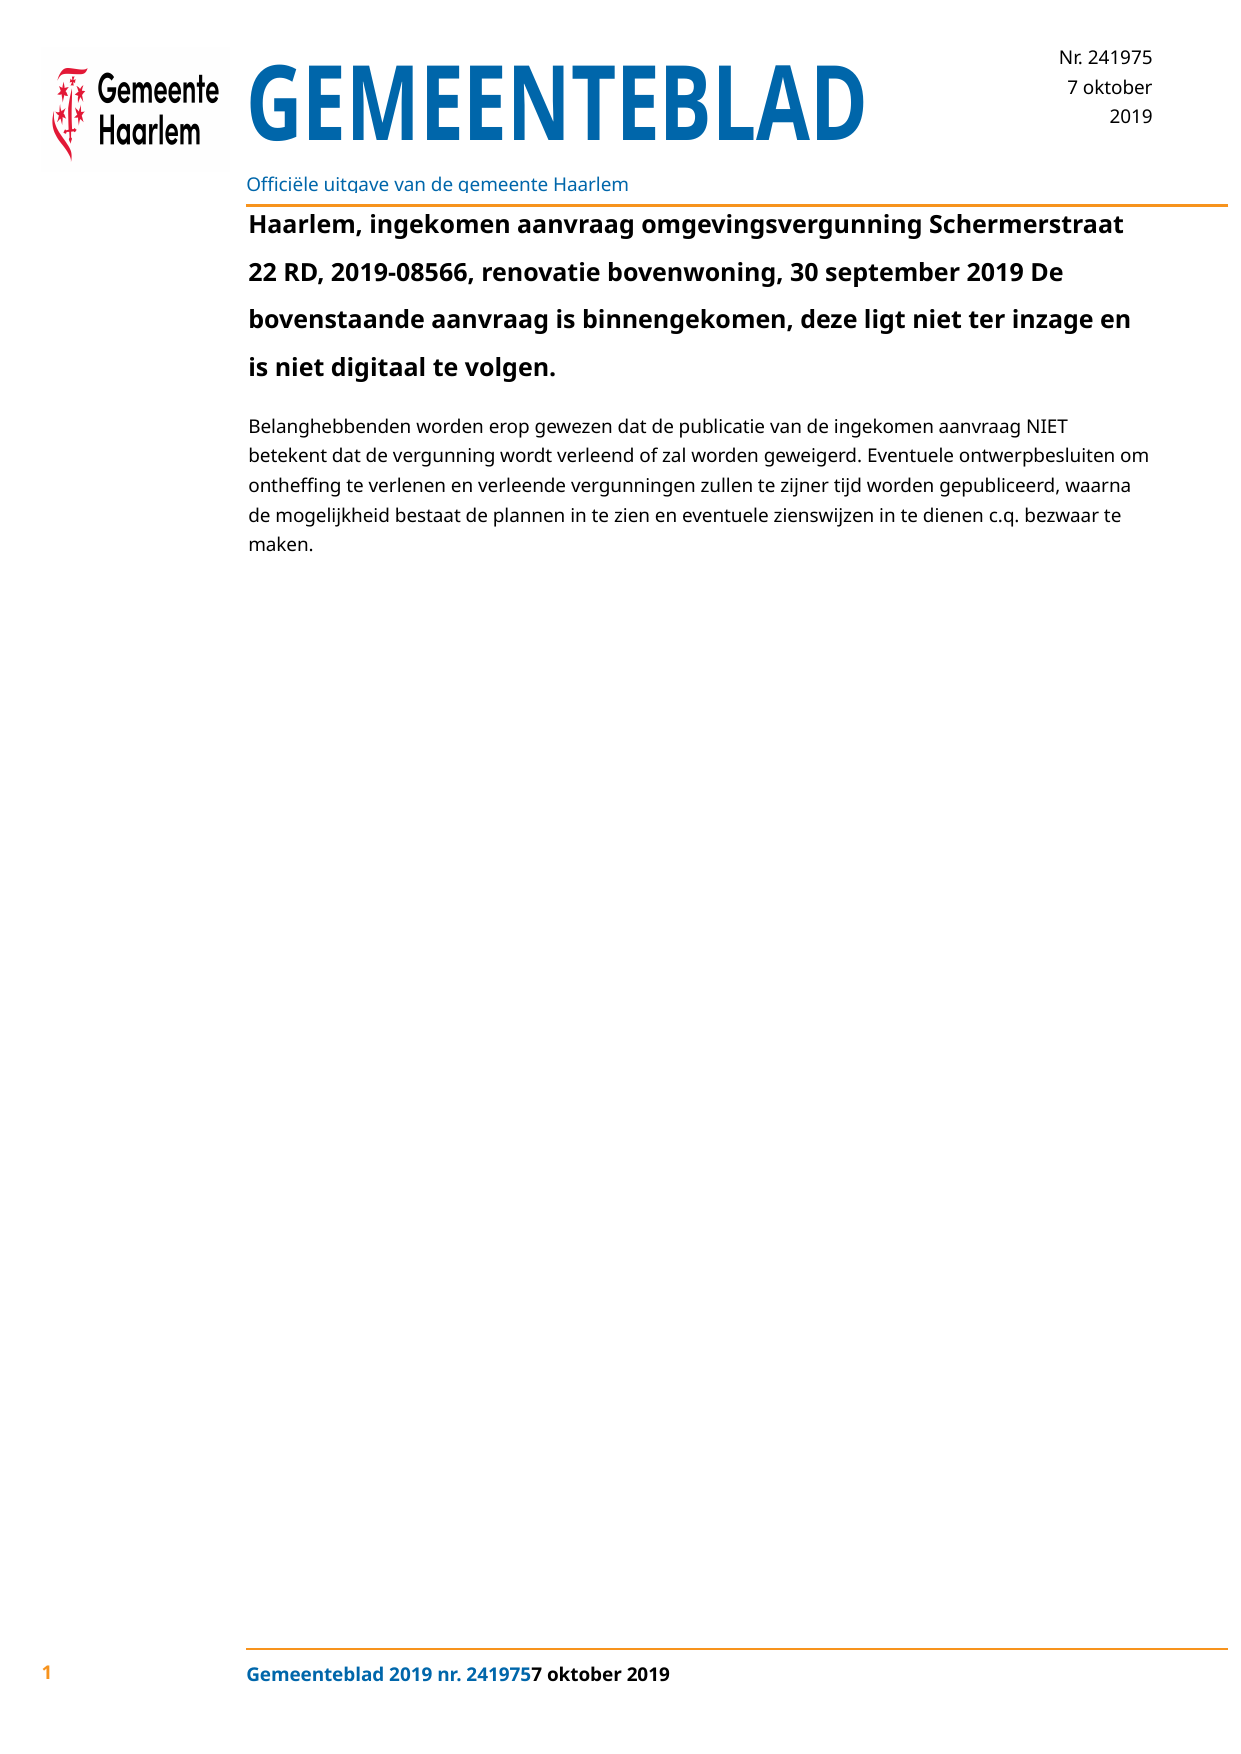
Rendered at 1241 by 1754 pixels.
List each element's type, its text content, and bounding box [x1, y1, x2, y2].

text Belanghebbenden worden erop gewezen dat de publicatie van de ingekomen aanvraag NIET betekent dat de vergunning wordt verleend of zal worden geweigerd. Eventuele ontwerpbesluiten om ontheffing te verlenen en verleende vergunningen zullen te zijner tijd worden gepubliceerd, waarna de mogelijkheid bestaat de plannen in te zien en eventuele zienswijzen in te dienen c.q. bezwaar te maken. [248, 413, 1152, 557]
text Haarlem, ingekomen aanvraag omgevingsvergunning Schermerstraat 22 RD, 2019-08566, renovatie bovenwoning, 30 september 2019 De bovenstaande aanvraag is binnengekomen, deze ligt niet ter inzage en is niet digitaal te volgen. [248, 207, 1152, 384]
picture [41, 47, 231, 172]
